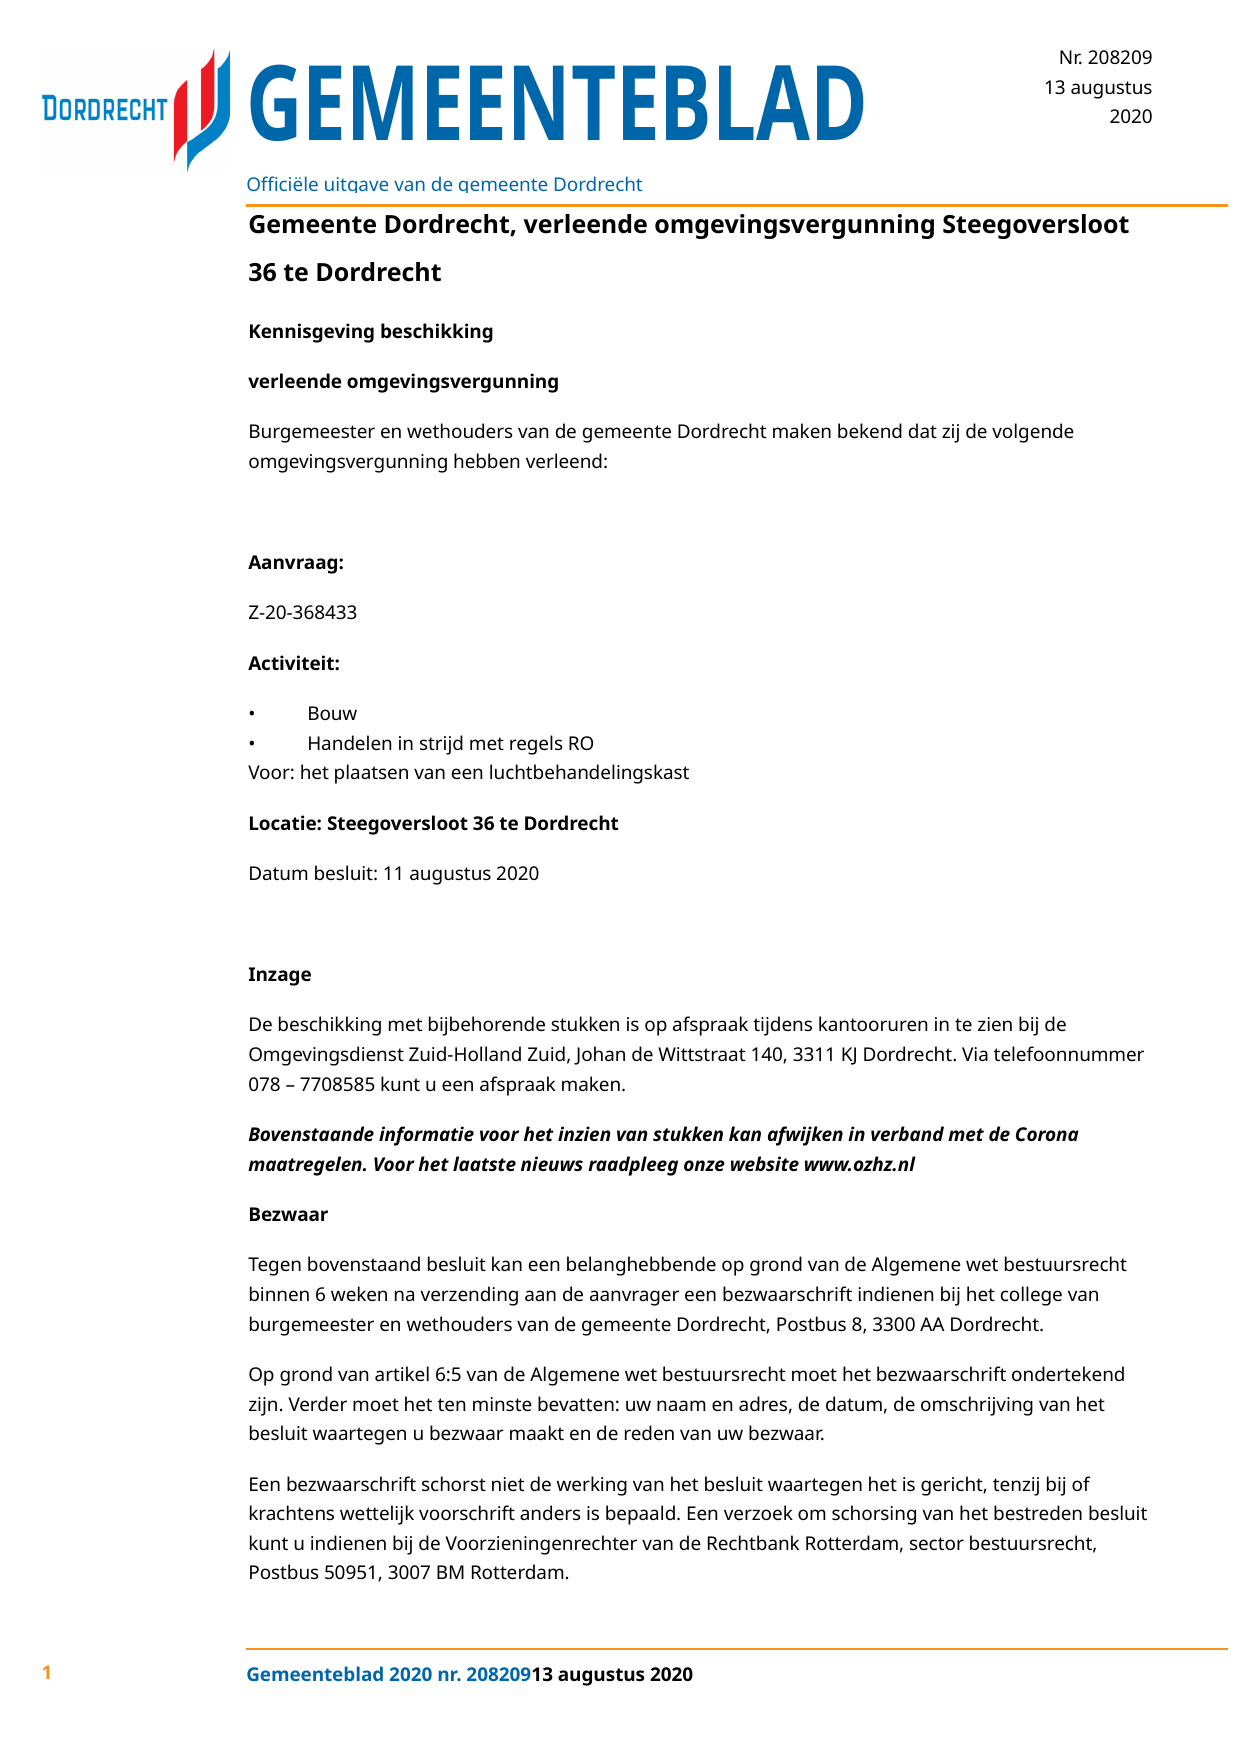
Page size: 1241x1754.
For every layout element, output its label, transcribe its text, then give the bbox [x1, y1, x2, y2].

text Op grond van artikel 6:5 van de Algemene wet bestuursrecht moet het bezwaarschrift ondertekend zijn. Verder moet het ten minste bevatten: uw naam en adres, de datum, de omschrijving van het besluit waartegen u bezwaar maakt en de reden van uw bezwaar. [248, 1361, 1152, 1446]
text Voor: het plaatsen van een luchtbehandelingskast [248, 759, 1152, 785]
text Gemeente Dordrecht, verleende omgevingsvergunning Steegoversloot 36 te Dordrecht [248, 207, 1152, 288]
text Burgemeester en wethouders van de gemeente Dordrecht maken bekend dat zij de volgende omgevingsvergunning hebben verleend: [248, 419, 1152, 474]
picture [41, 47, 231, 172]
text verleende omgevingsvergunning [248, 368, 1152, 394]
text Bezwaar [248, 1201, 1152, 1227]
text Z-20-368433 [248, 599, 1152, 625]
text Locatie: Steegoversloot 36 te Dordrecht [248, 810, 1152, 836]
text Bovenstaande informatie voor het inzien van stukken kan afwijken in verband met de Corona maatregelen. Voor het laatste nieuws raadpleeg onze website www.ozhz.nl [248, 1121, 1152, 1177]
text Een bezwaarschrift schorst niet de werking van het besluit waartegen het is gericht, tenzij bij of krachtens wettelijk voorschrift anders is bepaald. Een verzoek om schorsing van het bestreden besluit kunt u indienen bij de Voorzieningenrechter van de Rechtbank Rotterdam, sector bestuursrecht, Postbus 50951, 3007 BM Rotterdam. [248, 1471, 1152, 1585]
text Activiteit: [248, 650, 1152, 676]
text De beschikking met bijbehorende stukken is op afspraak tijdens kantooruren in te zien bij de Omgevingsdienst Zuid-Holland Zuid, Johan de Wittstraat 140, 3311 KJ Dordrecht. Via telefoonnummer 078 – 7708585 kunt u een afspraak maken. [248, 1012, 1152, 1097]
text Datum besluit: 11 augustus 2020 [248, 860, 1152, 886]
text Aanvraag: [248, 549, 1152, 575]
text Inzage [248, 961, 1152, 987]
text Tegen bovenstaand besluit kan een belanghebbende op grond van de Algemene wet bestuursrecht binnen 6 weken na verzending aan de aanvrager een bezwaarschrift indienen bij het college van burgemeester en wethouders van de gemeente Dordrecht, Postbus 8, 3300 AA Dordrecht. [248, 1252, 1152, 1337]
list Handelen in strijd met regels RO [248, 730, 1152, 756]
text Kennisgeving beschikking [248, 318, 1152, 344]
list Bouw [248, 700, 1152, 726]
